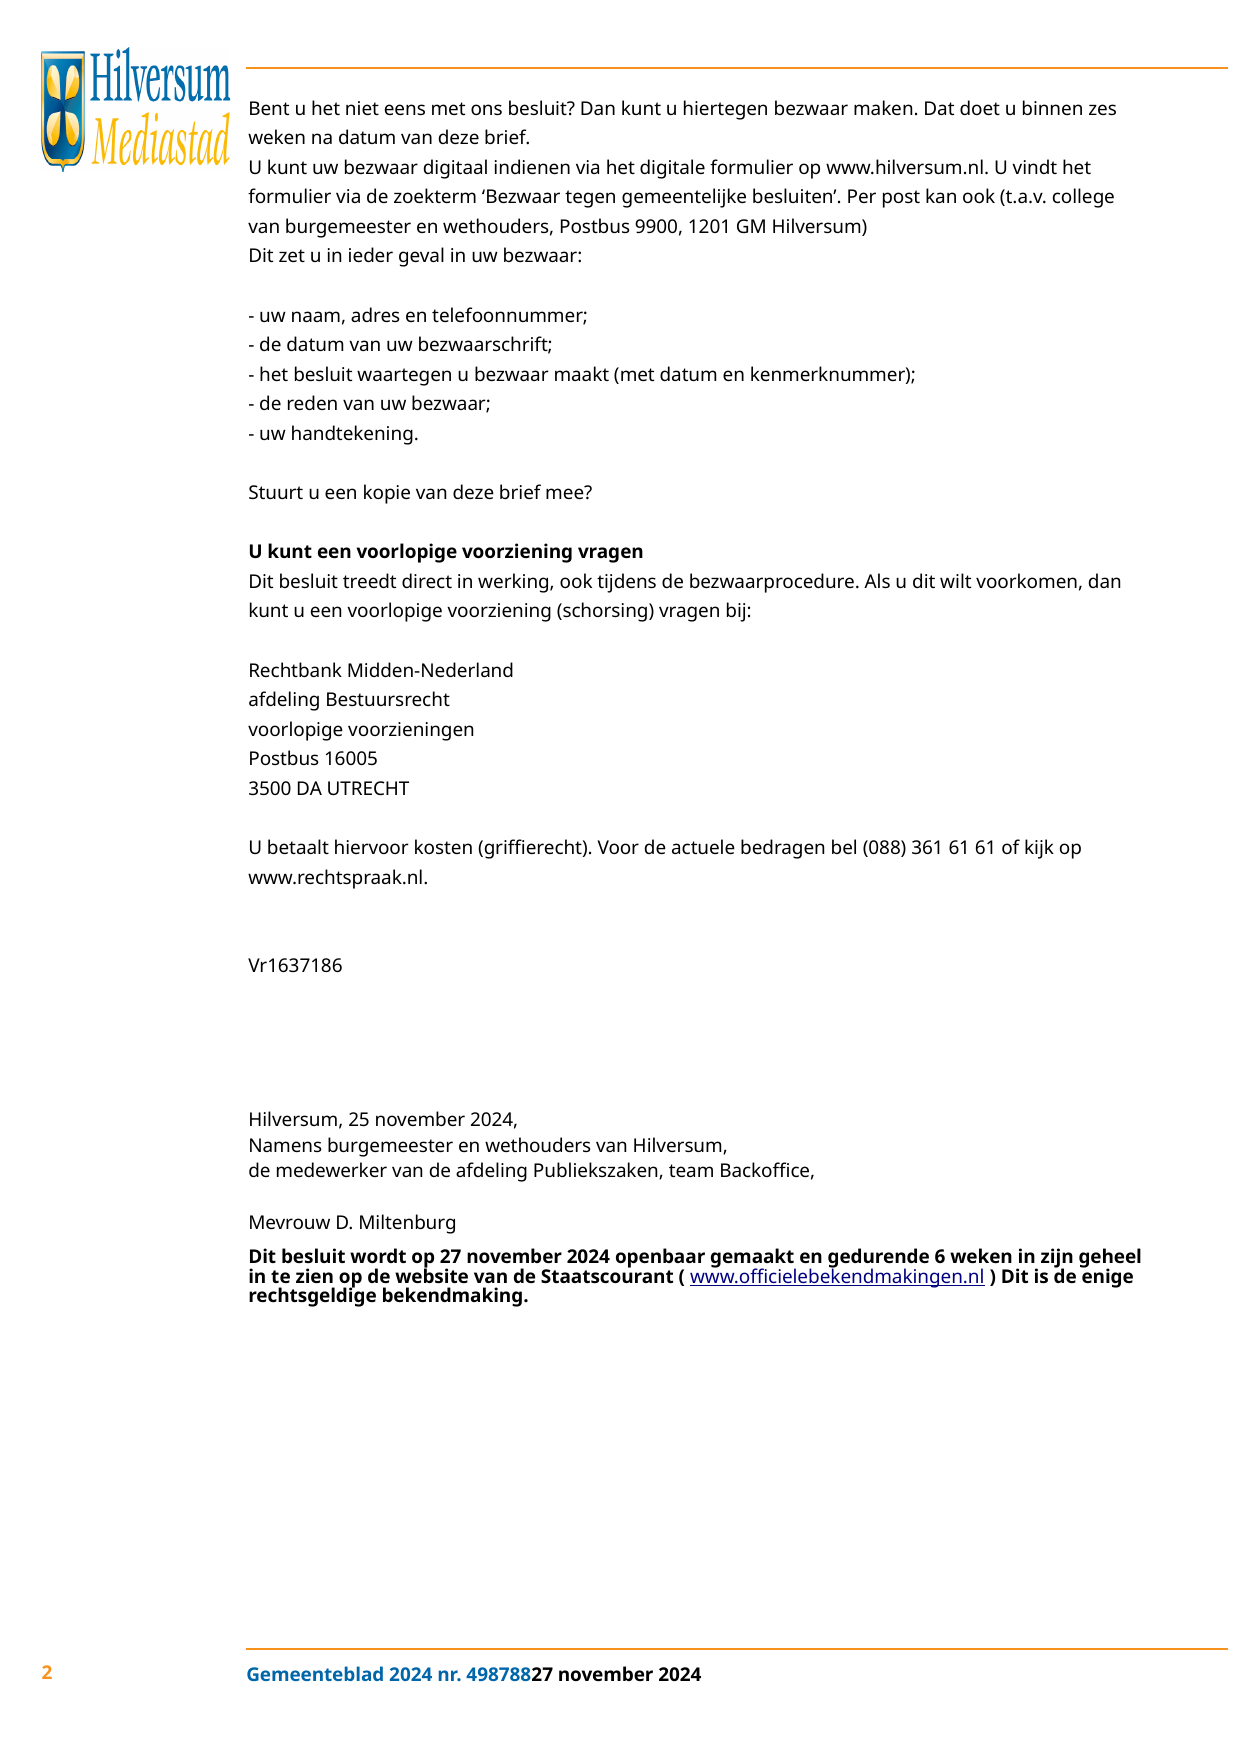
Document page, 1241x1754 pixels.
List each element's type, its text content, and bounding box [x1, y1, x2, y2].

text Hilversum, 25 november 2024, [248, 1106, 1152, 1132]
text - de reden van uw bezwaar; [248, 391, 1152, 416]
text Bent u het niet eens met ons besluit? Dan kunt u hiertegen bezwaar maken. Dat doet u binnen zes weken na datum van deze brief. [248, 95, 1152, 150]
text Vr1637186 [248, 953, 1152, 978]
text Stuurt u een kopie van deze brief mee? [248, 479, 1152, 505]
text - uw naam, adres en telefoonnummer; [248, 302, 1152, 328]
text 3500 DA UTRECHT [248, 775, 1152, 801]
text Namens burgemeester en wethouders van Hilversum, [248, 1132, 1152, 1158]
text voorlopige voorzieningen [248, 716, 1152, 742]
text U kunt een voorlopige voorziening vragen [248, 538, 1152, 564]
text Dit besluit wordt op 27 november 2024 openbaar gemaakt en gedurende 6 weken in zijn geheel in te zien op de website van de Staatscourant ( www.officielebekendmakingen.nl ) Dit is de enige rechtsgeldige bekendmaking. [248, 1248, 1152, 1306]
text afdeling Bestuursrecht [248, 686, 1152, 712]
text Mevrouw D. Miltenburg [248, 1209, 1152, 1235]
text - uw handtekening. [248, 420, 1152, 446]
text Postbus 16005 [248, 746, 1152, 771]
text Dit zet u in ieder geval in uw bezwaar: [248, 243, 1152, 268]
text U kunt uw bezwaar digitaal indienen via het digitale formulier op www.hilversum.nl. U vindt het formulier via de zoekterm ‘Bezwaar tegen gemeentelijke besluiten’. Per post kan ook (t.a.v. college van burgemeester en wethouders, Postbus 9900, 1201 GM Hilversum) [248, 154, 1152, 239]
text Dit besluit treedt direct in werking, ook tijdens de bezwaarprocedure. Als u dit wilt voorkomen, dan kunt u een voorlopige voorziening (schorsing) vragen bij: [248, 568, 1152, 623]
picture [41, 47, 231, 172]
text - de datum van uw bezwaarschrift; [248, 331, 1152, 357]
text - het besluit waartegen u bezwaar maakt (met datum en kenmerknummer); [248, 361, 1152, 387]
text de medewerker van de afdeling Publiekszaken, team Backoffice, [248, 1158, 1152, 1183]
text U betaalt hiervoor kosten (griffierecht). Voor de actuele bedragen bel (088) 361 61 61 of kijk op www.rechtspraak.nl. [248, 834, 1152, 890]
text Rechtbank Midden-Nederland [248, 657, 1152, 683]
